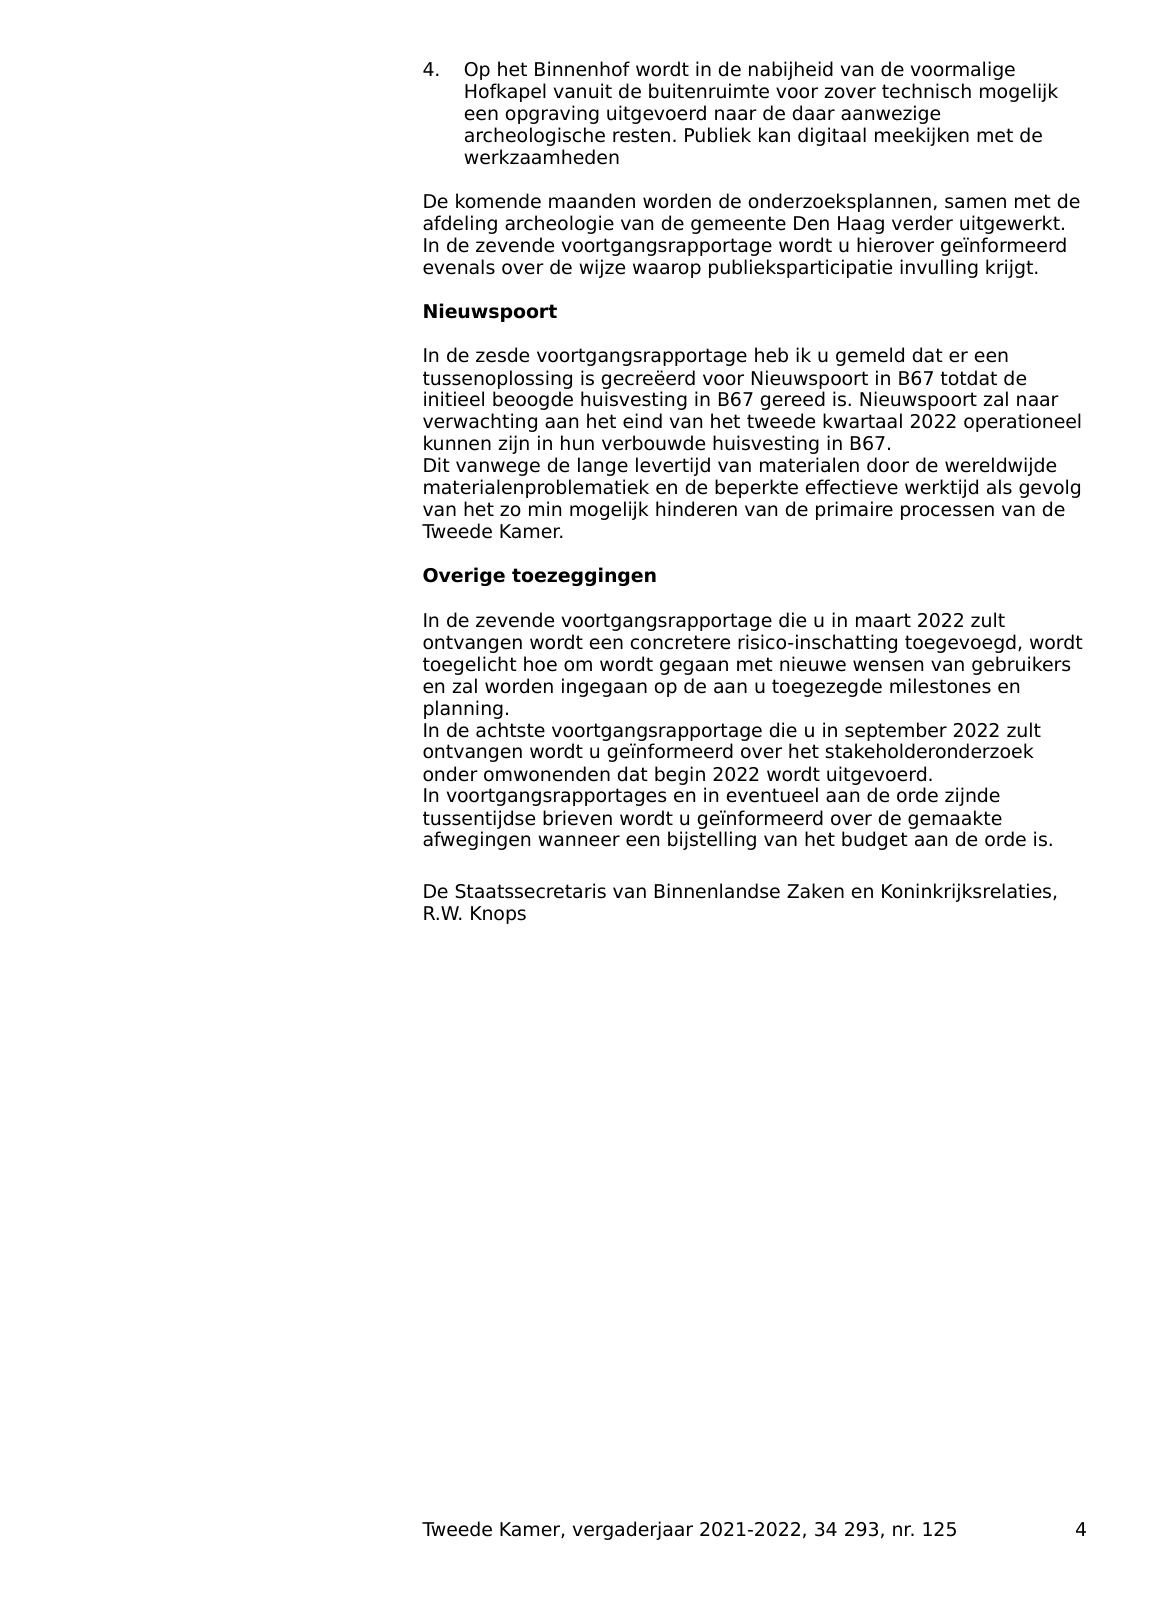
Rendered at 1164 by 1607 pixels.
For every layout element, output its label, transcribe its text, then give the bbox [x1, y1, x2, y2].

text De komende maanden worden de onderzoeksplannen, samen met de afdeling archeologie van de gemeente Den Haag verder uitgewerkt. In de zevende voortgangsrapportage wordt u hierover geïnformeerd evenals over de wijze waarop publieksparticipatie invulling krijgt. [422, 191, 1087, 279]
text De Staatssecretaris van Binnenlandse Zaken en Koninkrijksrelaties, R.W. Knops [422, 881, 1087, 925]
subtitle Nieuwspoort [422, 301, 1087, 323]
text In de zevende voortgangsrapportage die u in maart 2022 zult ontvangen wordt een concretere risico-inschatting toegevoegd, wordt toegelicht hoe om wordt gegaan met nieuwe wensen van gebruikers en zal worden ingegaan op de aan u toegezegde milestones en planning. [422, 609, 1087, 719]
text In de achtste voortgangsrapportage die u in september 2022 zult ontvangen wordt u geïnformeerd over het stakeholderonderzoek onder omwonenden dat begin 2022 wordt uitgevoerd. [422, 719, 1087, 785]
text 4. Op het Binnenhof wordt in de nabijheid van de voormalige Hofkapel vanuit de buitenruimte voor zover technisch mogelijk een opgraving uitgevoerd naar de daar aanwezige archeologische resten. Publiek kan digitaal meekijken met de werkzaamheden [422, 59, 1087, 169]
text In de zesde voortgangsrapportage heb ik u gemeld dat er een tussenoplossing is gecreëerd voor Nieuwspoort in B67 totdat de initieel beoogde huisvesting in B67 gereed is. Nieuwspoort zal naar verwachting aan het eind van het tweede kwartaal 2022 operationeel kunnen zijn in hun verbouwde huisvesting in B67. [422, 345, 1087, 455]
subtitle Overige toezeggingen [422, 565, 1087, 587]
text In voortgangsrapportages en in eventueel aan de orde zijnde tussentijdse brieven wordt u geïnformeerd over de gemaakte afwegingen wanneer een bijstelling van het budget aan de orde is. [422, 785, 1087, 851]
text Dit vanwege de lange levertijd van materialen door de wereldwijde materialenproblematiek en de beperkte effectieve werktijd als gevolg van het zo min mogelijk hinderen van de primaire processen van de Tweede Kamer. [422, 455, 1087, 543]
